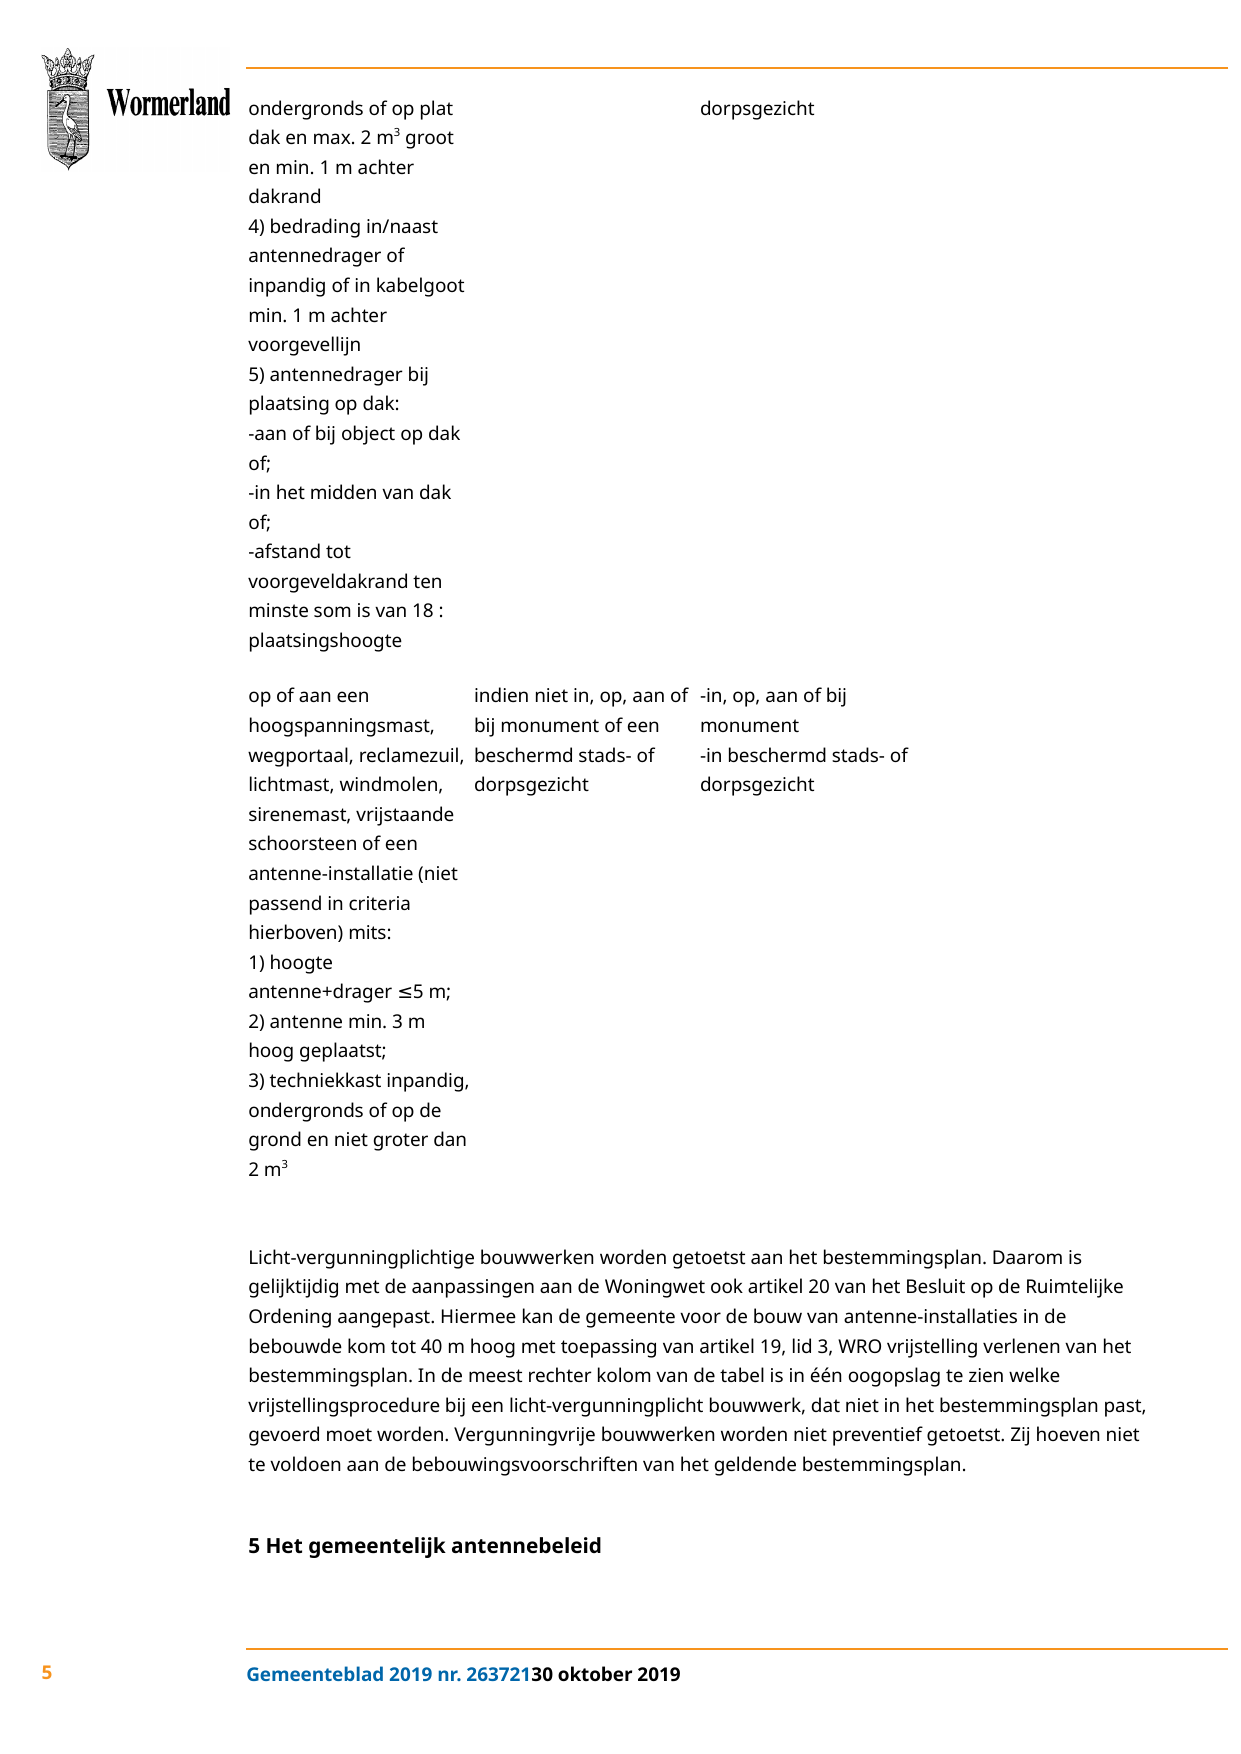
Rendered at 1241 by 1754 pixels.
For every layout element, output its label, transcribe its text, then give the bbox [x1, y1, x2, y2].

table_header ondergronds of op plat dak en max. 2 m3 groot en min. 1 m achter dakrand 4) bedrading in/naast antennedrager of inpandig of in kabelgoot min. 1 m achter voorgevellijn 5) antennedrager bij plaatsing op dak: -aan of bij object op dak of; -in het midden van dak of; -afstand tot voorgeveldakrand ten minste som is van 18 : plaatsingshoogte [248, 95, 474, 683]
table_header dorpsgezicht [700, 95, 926, 683]
table_cell -in, op, aan of bij monument -in beschermd stads- of dorpsgezicht [700, 683, 926, 1211]
table_cell op of aan een hoogspanningsmast, wegportaal, reclamezuil, lichtmast, windmolen, sirenemast, vrijstaande schoorsteen of een antenne-installatie (niet passend in criteria hierboven) mits: 1) hoogte antenne+drager ≤5 m; 2) antenne min. 3 m hoog geplaatst; 3) techniekkast inpandig, ondergronds of op de grond en niet groter dan 2 m3 [248, 683, 474, 1211]
table_cell indien niet in, op, aan of bij monument of een beschermd stads- of dorpsgezicht [474, 683, 700, 1211]
text Licht-vergunningplichtige bouwwerken worden getoetst aan het bestemmingsplan. Daarom is gelijktijdig met de aanpassingen aan de Woningwet ook artikel 20 van het Besluit op de Ruimtelijke Ordening aangepast. Hiermee kan de gemeente voor de bouw van antenne-installaties in de bebouwde kom tot 40 m hoog met toepassing van artikel 19, lid 3, WRO vrijstelling verlenen van het bestemmingsplan. In de meest rechter kolom van de tabel is in één oogopslag te zien welke vrijstellingsprocedure bij een licht-vergunningplicht bouwwerk, dat niet in het bestemmingsplan past, gevoerd moet worden. Vergunningvrije bouwwerken worden niet preventief getoetst. Zij hoeven niet te voldoen aan de bebouwingsvoorschriften van het geldende bestemmingsplan. [248, 1244, 1152, 1477]
table_header [926, 95, 1152, 683]
text 5 Het gemeentelijk antennebeleid [248, 1531, 1152, 1559]
table_header [474, 95, 700, 683]
table_cell [926, 683, 1152, 1211]
picture [41, 47, 231, 172]
